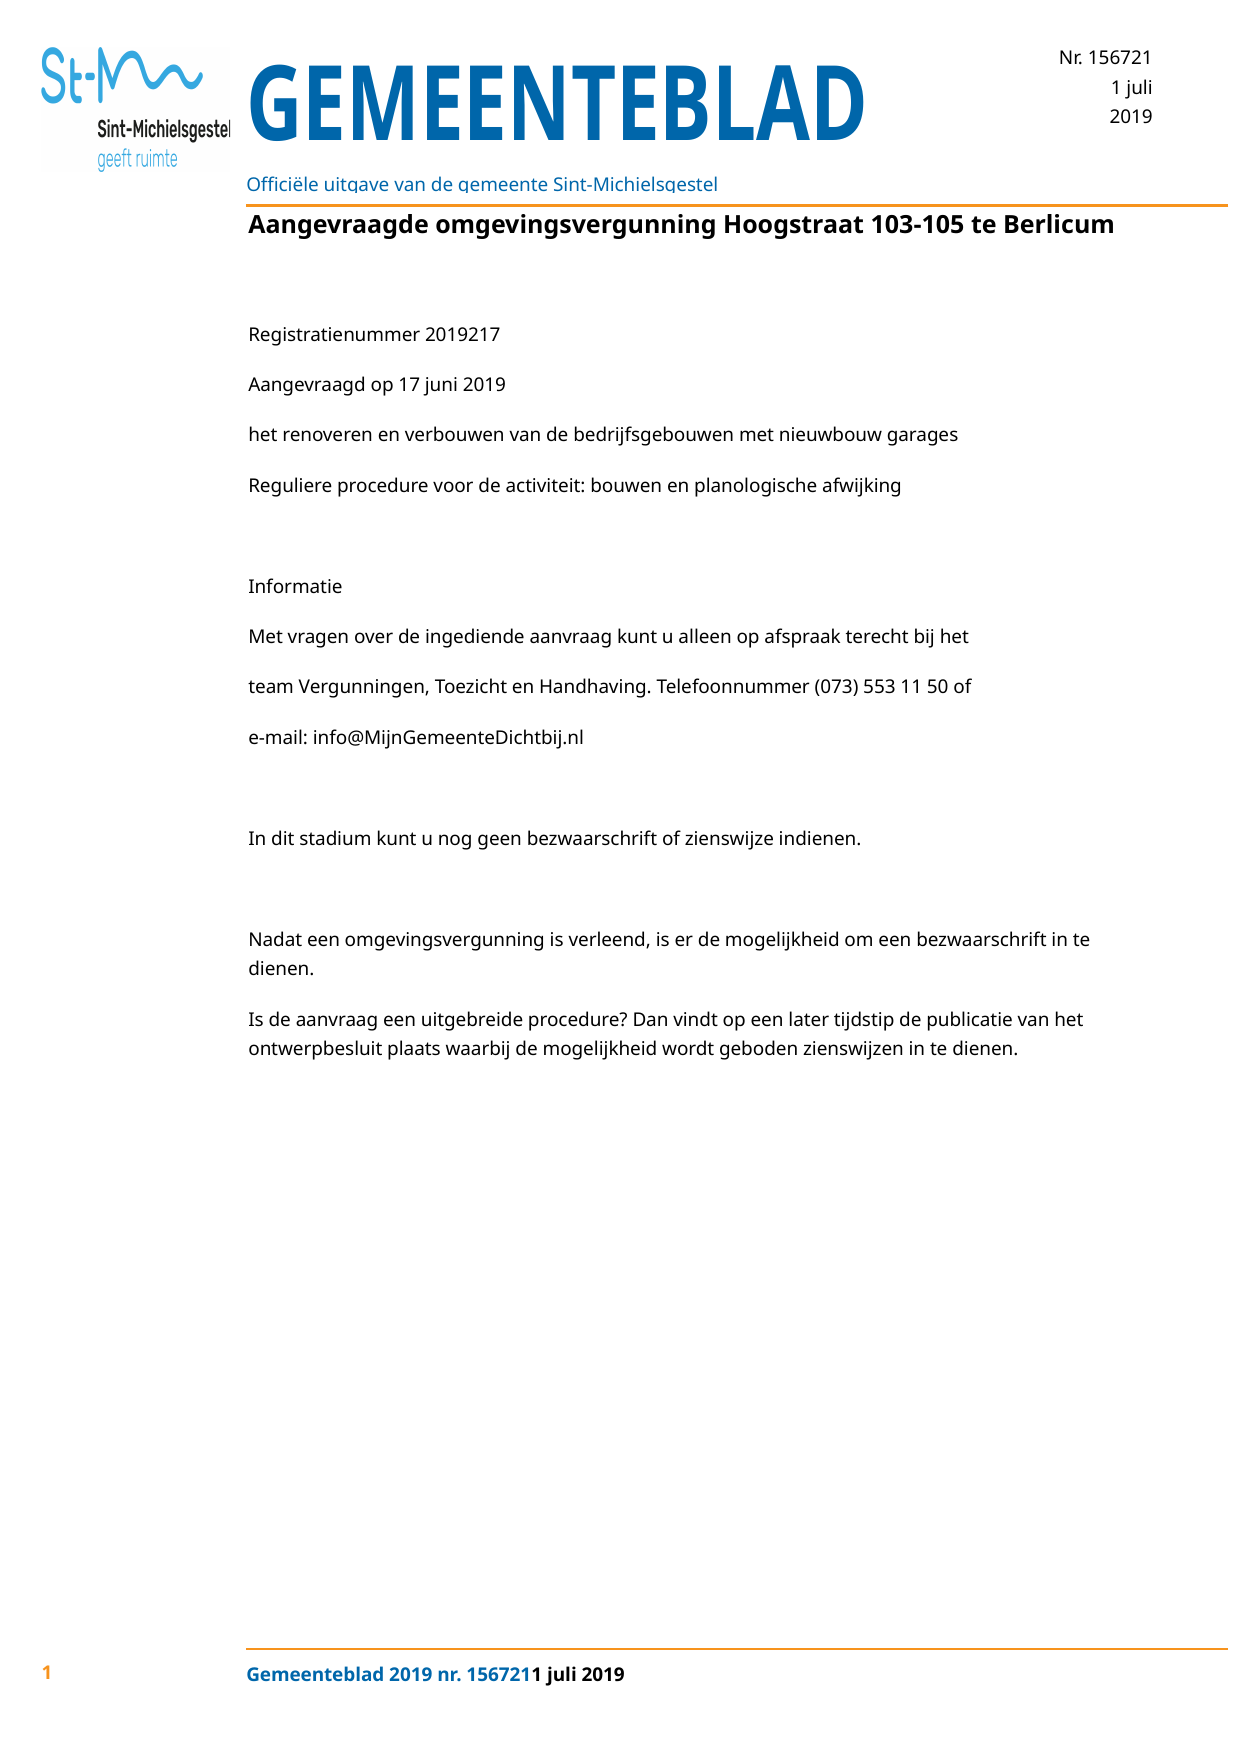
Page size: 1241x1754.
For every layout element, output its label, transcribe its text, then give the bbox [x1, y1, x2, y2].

text Informatie [248, 573, 1152, 598]
picture [41, 47, 231, 172]
text Aangevraagd op 17 juni 2019 [248, 371, 1152, 397]
text In dit stadium kunt u nog geen bezwaarschrift of zienswijze indienen. [248, 825, 1152, 851]
text Is de aanvraag een uitgebreide procedure? Dan vindt op een later tijdstip de publicatie van het ontwerpbesluit plaats waarbij de mogelijkheid wordt geboden zienswijzen in te dienen. [248, 1006, 1152, 1061]
text e-mail: info@MijnGemeenteDichtbij.nl [248, 724, 1152, 750]
text het renoveren en verbouwen van de bedrijfsgebouwen met nieuwbouw garages [248, 422, 1152, 447]
text Nadat een omgevingsvergunning is verleend, is er de mogelijkheid om een bezwaarschrift in te dienen. [248, 926, 1152, 981]
text Aangevraagde omgevingsvergunning Hoogstraat 103-105 te Berlicum [248, 207, 1152, 241]
text Met vragen over de ingediende aanvraag kunt u alleen op afspraak terecht bij het [248, 623, 1152, 649]
text team Vergunningen, Toezicht en Handhaving. Telefoonnummer (073) 553 11 50 of [248, 674, 1152, 699]
text Registratienummer 2019217 [248, 321, 1152, 346]
text Reguliere procedure voor de activiteit: bouwen en planologische afwijking [248, 472, 1152, 498]
